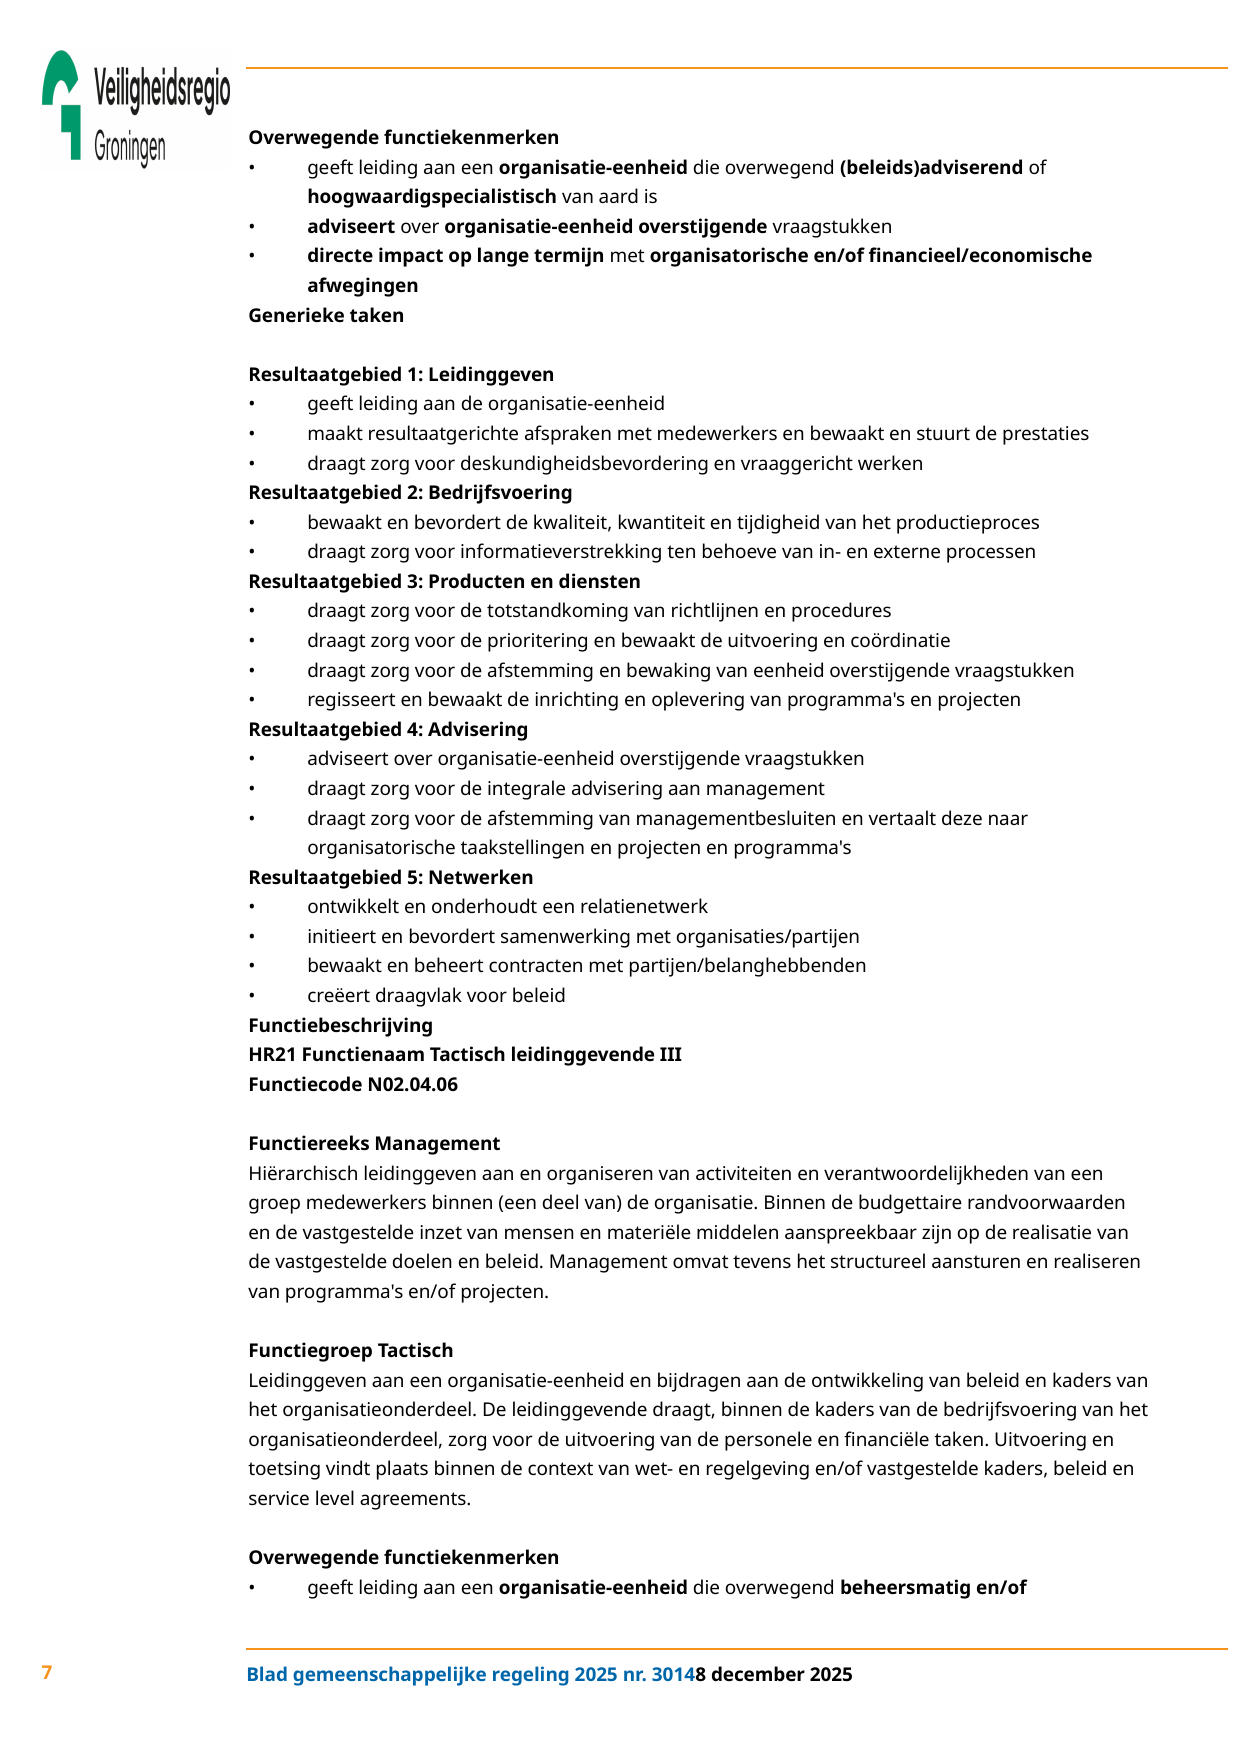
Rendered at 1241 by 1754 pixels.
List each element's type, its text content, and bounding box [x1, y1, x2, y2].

text Generieke taken [248, 302, 1152, 328]
list initieert en bevordert samenwerking met organisaties/partijen [248, 923, 1152, 949]
list draagt zorg voor de integrale advisering aan management [248, 775, 1152, 801]
list geeft leiding aan een organisatie-eenheid die overwegend beheersmatig en/of [248, 1574, 1152, 1600]
text Hiërarchisch leidinggeven aan en organiseren van activiteiten en verantwoordelijkheden van een groep medewerkers binnen (een deel van) de organisatie. Binnen de budgettaire randvoorwaarden en de vastgestelde inzet van mensen en materiële middelen aanspreekbaar zijn op de realisatie van de vastgestelde doelen en beleid. Management omvat tevens het structureel aansturen en realiseren van programma's en/of projecten. [248, 1160, 1152, 1304]
text Overwegende functiekenmerken [248, 124, 1152, 150]
list draagt zorg voor de afstemming en bewaking van eenheid overstijgende vraagstukken [248, 657, 1152, 683]
list directe impact op lange termijn met organisatorische en/of financieel/economische afwegingen [248, 243, 1152, 298]
list draagt zorg voor deskundigheidsbevordering en vraaggericht werken [248, 450, 1152, 476]
text Overwegende functiekenmerken [248, 1544, 1152, 1570]
list adviseert over organisatie-eenheid overstijgende vraagstukken [248, 213, 1152, 239]
list regisseert en bewaakt de inrichting en oplevering van programma's en projecten [248, 686, 1152, 712]
text Resultaatgebied 4: Advisering [248, 716, 1152, 742]
list bewaakt en beheert contracten met partijen/belanghebbenden [248, 953, 1152, 978]
list geeft leiding aan een organisatie-eenheid die overwegend (beleids)adviserend of hoogwaardigspecialistisch van aard is [248, 154, 1152, 209]
list draagt zorg voor de totstandkoming van richtlijnen en procedures [248, 598, 1152, 623]
text Functiebeschrijving [248, 1012, 1152, 1038]
text Leidinggeven aan een organisatie-eenheid en bijdragen aan de ontwikkeling van beleid en kaders van het organisatieonderdeel. De leidinggevende draagt, binnen de kaders van de bedrijfsvoering van het organisatieonderdeel, zorg voor de uitvoering van de personele en financiële taken. Uitvoering en toetsing vindt plaats binnen de context van wet- en regelgeving en/of vastgestelde kaders, beleid en service level agreements. [248, 1367, 1152, 1511]
list geeft leiding aan de organisatie-eenheid [248, 391, 1152, 416]
list ontwikkelt en onderhoudt een relatienetwerk [248, 893, 1152, 919]
list draagt zorg voor informatieverstrekking ten behoeve van in- en externe processen [248, 538, 1152, 564]
list creëert draagvlak voor beleid [248, 982, 1152, 1008]
list maakt resultaatgerichte afspraken met medewerkers en bewaakt en stuurt de prestaties [248, 420, 1152, 446]
text Functiereeks Management [248, 1130, 1152, 1156]
list bewaakt en bevordert de kwaliteit, kwantiteit en tijdigheid van het productieproces [248, 509, 1152, 535]
text Functiecode N02.04.06 [248, 1071, 1152, 1097]
text Resultaatgebied 2: Bedrijfsvoering [248, 479, 1152, 505]
list draagt zorg voor de afstemming van managementbesluiten en vertaalt deze naar organisatorische taakstellingen en projecten en programma's [248, 805, 1152, 860]
text Functiegroep Tactisch [248, 1337, 1152, 1363]
text HR21 Functienaam Tactisch leidinggevende III [248, 1041, 1152, 1067]
picture [41, 47, 231, 172]
text Resultaatgebied 5: Netwerken [248, 864, 1152, 890]
text Resultaatgebied 3: Producten en diensten [248, 568, 1152, 594]
list adviseert over organisatie-eenheid overstijgende vraagstukken [248, 746, 1152, 771]
list draagt zorg voor de prioritering en bewaakt de uitvoering en coördinatie [248, 627, 1152, 653]
text Resultaatgebied 1: Leidinggeven [248, 361, 1152, 387]
